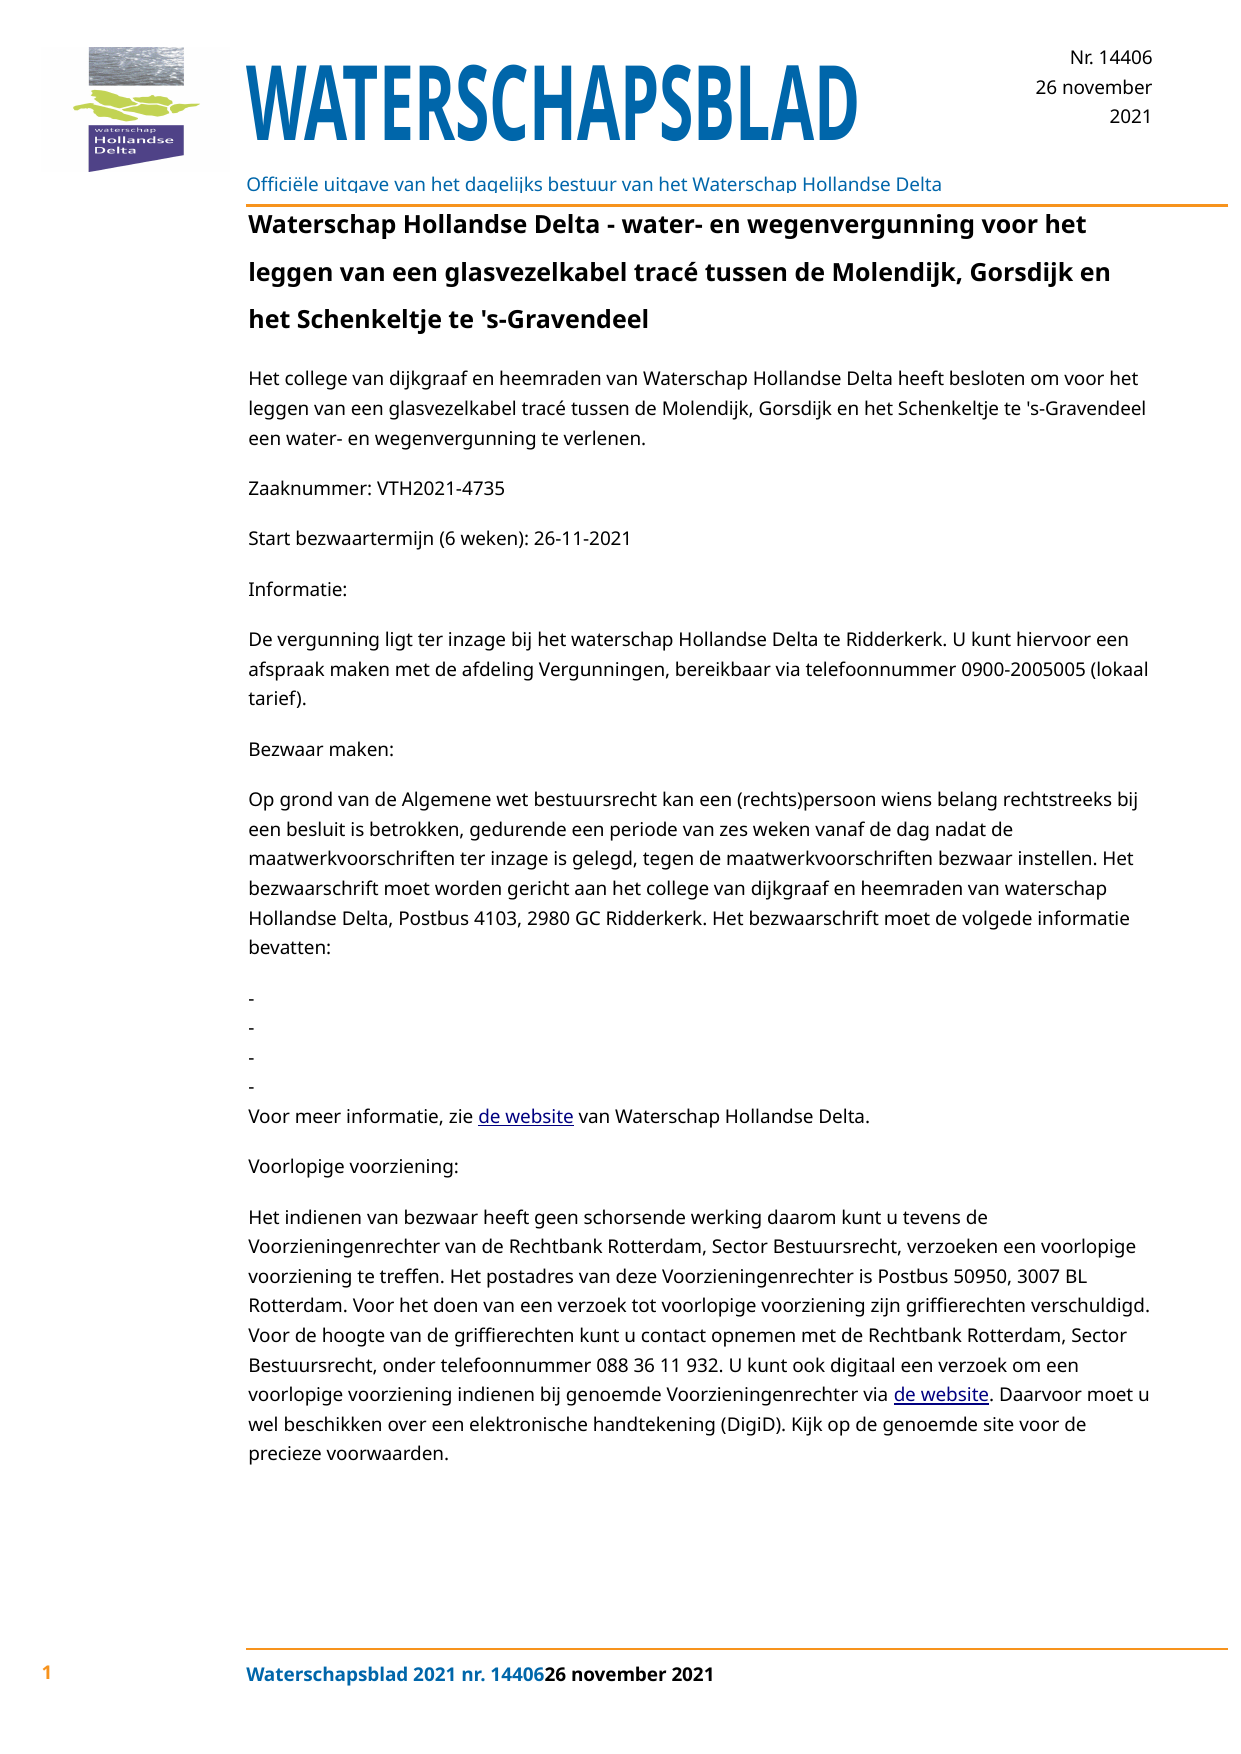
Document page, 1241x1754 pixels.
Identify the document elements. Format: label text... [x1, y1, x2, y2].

text Bezwaar maken: [248, 736, 1152, 762]
text Voor meer informatie, zie de website van Waterschap Hollandse Delta. [248, 1103, 1152, 1129]
text Informatie: [248, 576, 1152, 602]
text Zaaknummer: VTH2021-4735 [248, 475, 1152, 501]
picture [41, 47, 231, 172]
text Het indienen van bezwaar heeft geen schorsende werking daarom kunt u tevens de Voorzieningenrechter van de Rechtbank Rotterdam, Sector Bestuursrecht, verzoeken een voorlopige voorziening te treffen. Het postadres van deze Voorzieningenrechter is Postbus 50950, 3007 BL Rotterdam. Voor het doen van een verzoek tot voorlopige voorziening zijn griffierechten verschuldigd. Voor de hoogte van de griffierechten kunt u contact opnemen met de Rechtbank Rotterdam, Sector Bestuursrecht, onder telefoonnummer 088 36 11 932. U kunt ook digitaal een verzoek om een voorlopige voorziening indienen bij genoemde Voorzieningenrechter via de website. Daarvoor moet u wel beschikken over een elektronische handtekening (DigiD). Kijk op de genoemde site voor de precieze voorwaarden. [248, 1204, 1152, 1466]
text Het college van dijkgraaf en heemraden van Waterschap Hollandse Delta heeft besloten om voor het leggen van een glasvezelkabel tracé tussen de Molendijk, Gorsdijk en het Schenkeltje te 's-Gravendeel een water- en wegenvergunning te verlenen. [248, 366, 1152, 450]
text Voorlopige voorziening: [248, 1153, 1152, 1179]
text De vergunning ligt ter inzage bij het waterschap Hollandse Delta te Ridderkerk. U kunt hiervoor een afspraak maken met de afdeling Vergunningen, bereikbaar via telefoonnummer 0900-2005005 (lokaal tarief). [248, 626, 1152, 711]
text Waterschap Hollandse Delta - water- en wegenvergunning voor het leggen van een glasvezelkabel tracé tussen de Molendijk, Gorsdijk en het Schenkeltje te 's-Gravendeel [248, 207, 1152, 336]
text Start bezwaartermijn (6 weken): 26-11-2021 [248, 526, 1152, 551]
text Op grond van de Algemene wet bestuursrecht kan een (rechts)persoon wiens belang rechtstreeks bij een besluit is betrokken, gedurende een periode van zes weken vanaf de dag nadat de maatwerkvoorschriften ter inzage is gelegd, tegen de maatwerkvoorschriften bezwaar instellen. Het bezwaarschrift moet worden gericht aan het college van dijkgraaf en heemraden van waterschap Hollandse Delta, Postbus 4103, 2980 GC Ridderkerk. Het bezwaarschrift moet de volgede informatie bevatten: [248, 786, 1152, 960]
